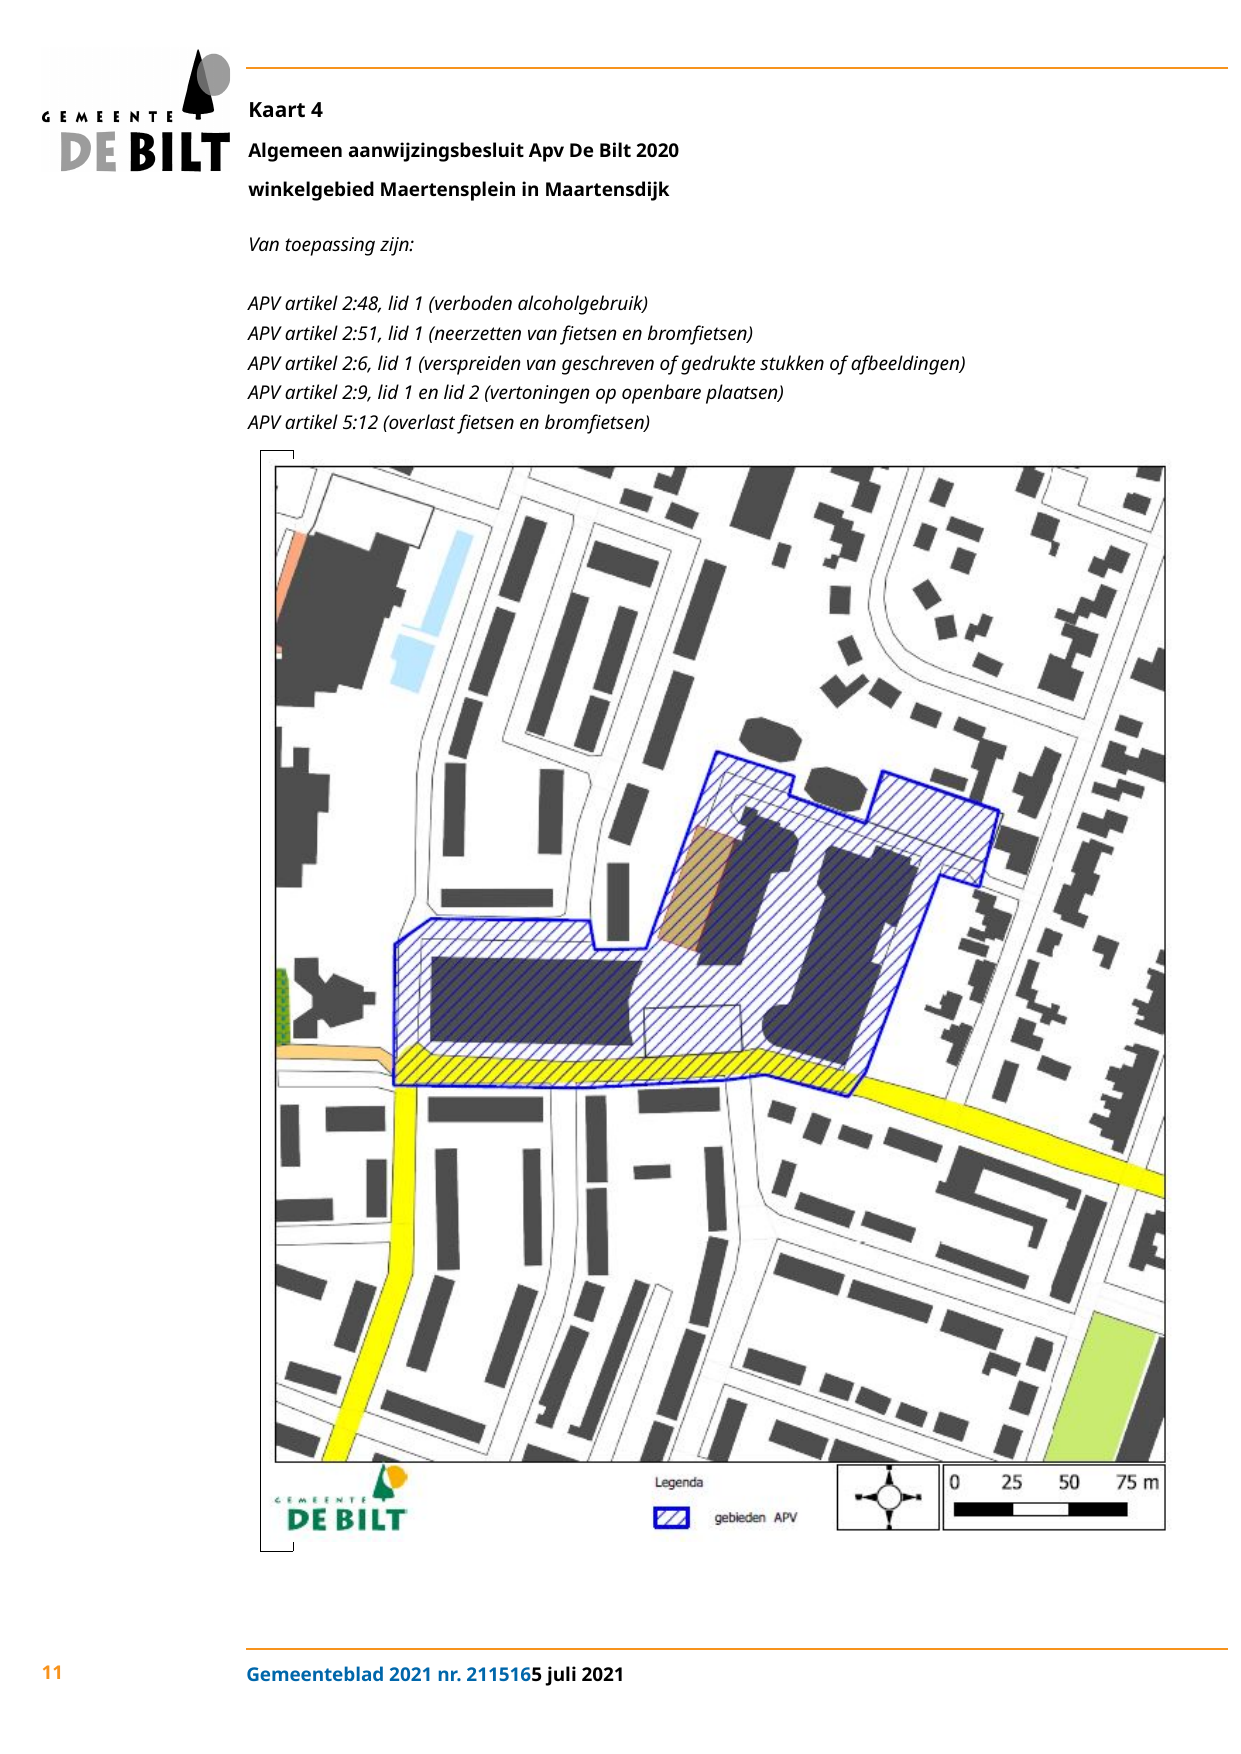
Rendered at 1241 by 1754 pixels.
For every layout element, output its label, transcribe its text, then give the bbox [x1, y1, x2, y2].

text winkelgebied Maertensplein in Maartensdijk [248, 176, 1152, 202]
text APV artikel 2:6, lid 1 (verspreiden van geschreven of gedrukte stukken of afbeeldingen) [248, 350, 1152, 376]
text Kaart 4 [248, 95, 1152, 123]
picture [268, 459, 1173, 1542]
text Algemeen aanwijzingsbesluit Apv De Bilt 2020 [248, 137, 1152, 163]
text APV artikel 5:12 (overlast fietsen en bromfietsen) [248, 409, 1152, 435]
picture [41, 47, 231, 172]
text Van toepassing zijn: [248, 231, 1152, 257]
text APV artikel 2:9, lid 1 en lid 2 (vertoningen op openbare plaatsen) [248, 379, 1152, 405]
text APV artikel 2:48, lid 1 (verboden alcoholgebruik) [248, 291, 1152, 316]
text APV artikel 2:51, lid 1 (neerzetten van fietsen en bromfietsen) [248, 320, 1152, 346]
